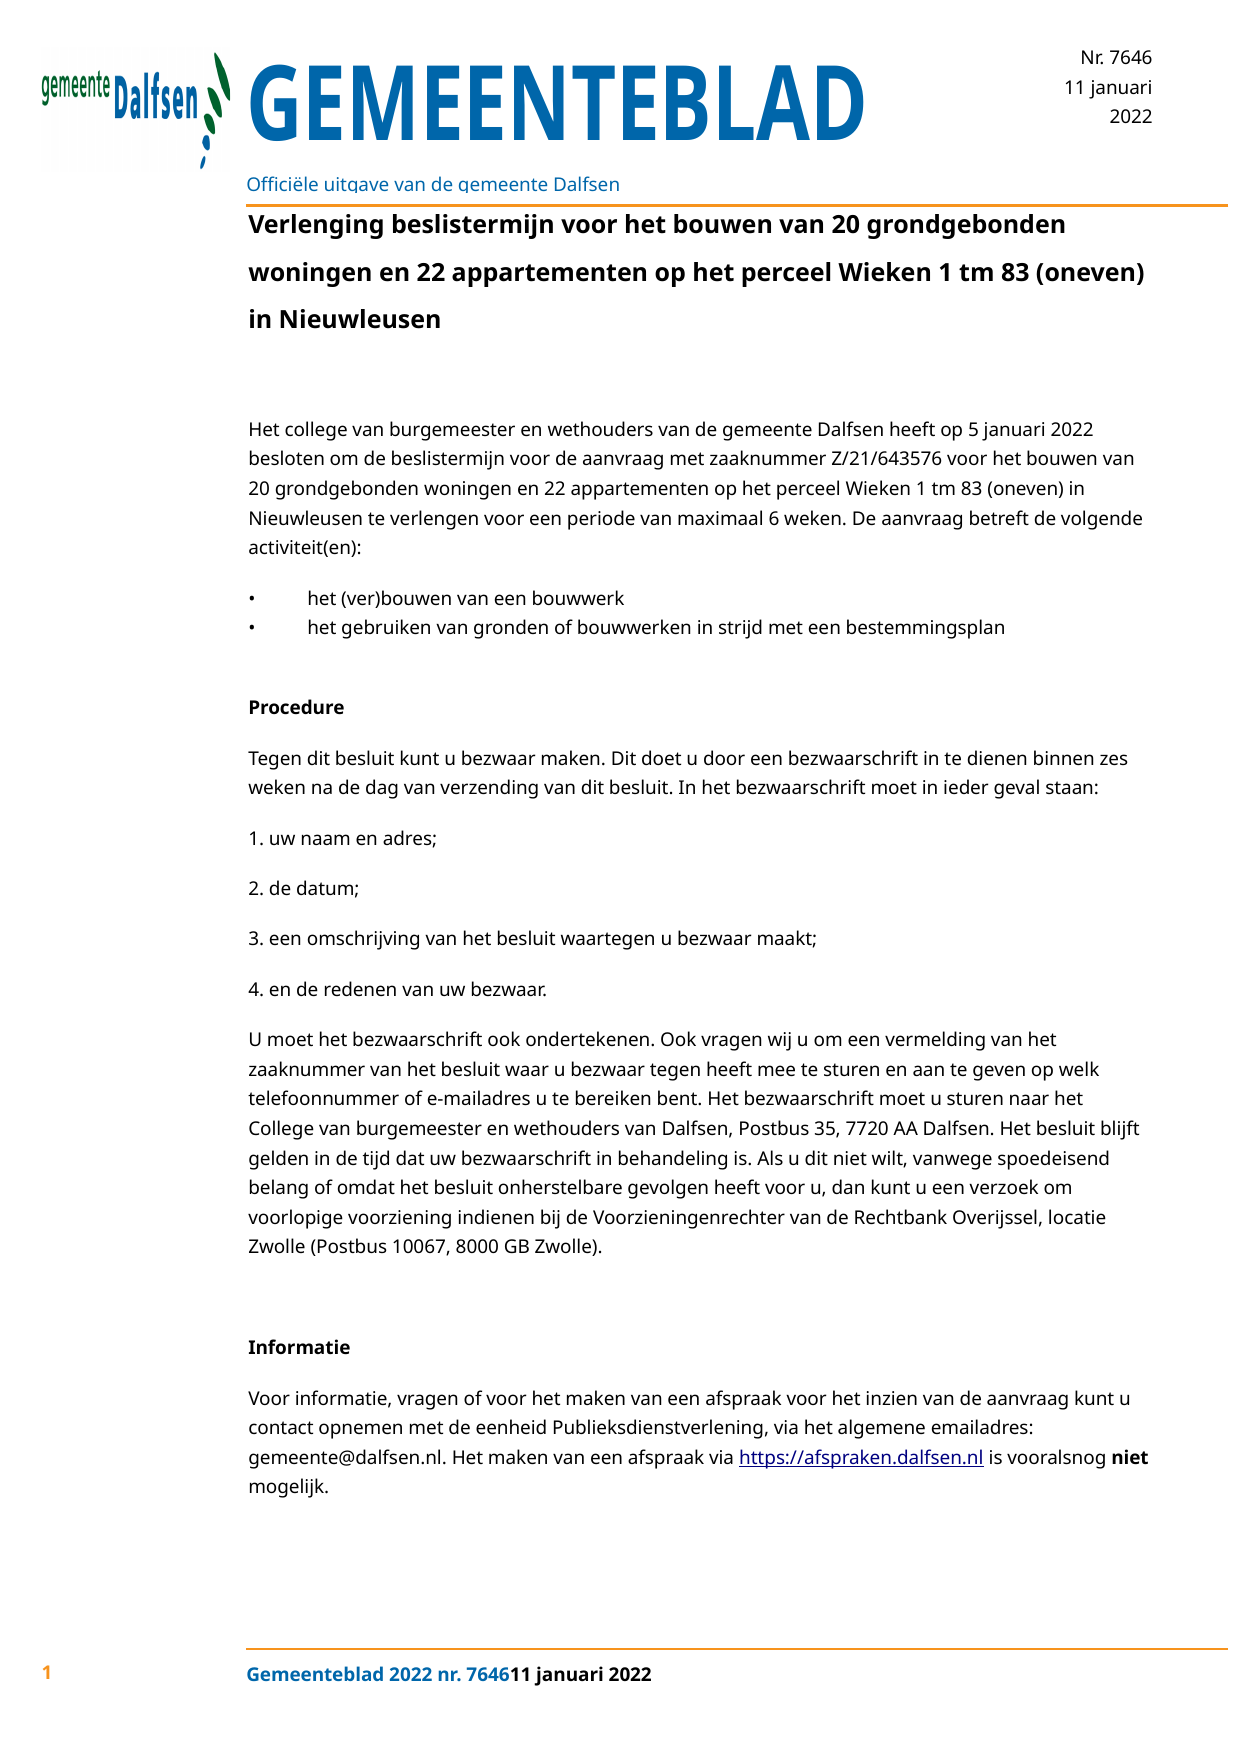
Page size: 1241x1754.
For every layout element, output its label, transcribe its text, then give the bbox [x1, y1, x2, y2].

text U moet het bezwaarschrift ook ondertekenen. Ook vragen wij u om een vermelding van het zaaknummer van het besluit waar u bezwaar tegen heeft mee te sturen en aan te geven op welk telefoonnummer of e-mailadres u te bereiken bent. Het bezwaarschrift moet u sturen naar het College van burgemeester en wethouders van Dalfsen, Postbus 35, 7720 AA Dalfsen. Het besluit blijft gelden in de tijd dat uw bezwaarschrift in behandeling is. Als u dit niet wilt, vanwege spoedeisend belang of omdat het besluit onherstelbare gevolgen heeft voor u, dan kunt u een verzoek om voorlopige voorziening indienen bij de Voorzieningenrechter van de Rechtbank Overijssel, locatie Zwolle (Postbus 10067, 8000 GB Zwolle). [248, 1026, 1152, 1259]
text 3. een omschrijving van het besluit waartegen u bezwaar maakt; [248, 926, 1152, 951]
text Voor informatie, vragen of voor het maken van een afspraak voor het inzien van de aanvraag kunt u contact opnemen met de eenheid Publieksdienstverlening, via het algemene emailadres: gemeente@dalfsen.nl. Het maken van een afspraak via https://afspraken.dalfsen.nl is vooralsnog niet mogelijk. [248, 1385, 1152, 1499]
text 4. en de redenen van uw bezwaar. [248, 976, 1152, 1002]
text 1. uw naam en adres; [248, 825, 1152, 850]
text Procedure [248, 694, 1152, 720]
text Tegen dit besluit kunt u bezwaar maken. Dit doet u door een bezwaarschrift in te dienen binnen zes weken na de dag van verzending van dit besluit. In het bezwaarschrift moet in ieder geval staan: [248, 745, 1152, 800]
text Informatie [248, 1334, 1152, 1360]
text Verlenging beslistermijn voor het bouwen van 20 grondgebonden woningen en 22 appartementen op het perceel Wieken 1 tm 83 (oneven) in Nieuwleusen [248, 207, 1152, 336]
text 2. de datum; [248, 875, 1152, 901]
text Het college van burgemeester en wethouders van de gemeente Dalfsen heeft op 5 januari 2022 besloten om de beslistermijn voor de aanvraag met zaaknummer Z/21/643576 voor het bouwen van 20 grondgebonden woningen en 22 appartementen op het perceel Wieken 1 tm 83 (oneven) in Nieuwleusen te verlengen voor een periode van maximaal 6 weken. De aanvraag betreft de volgende activiteit(en): [248, 416, 1152, 560]
list het gebruiken van gronden of bouwwerken in strijd met een bestemmingsplan [248, 614, 1152, 640]
list het (ver)bouwen van een bouwwerk [248, 585, 1152, 610]
picture [41, 47, 231, 172]
